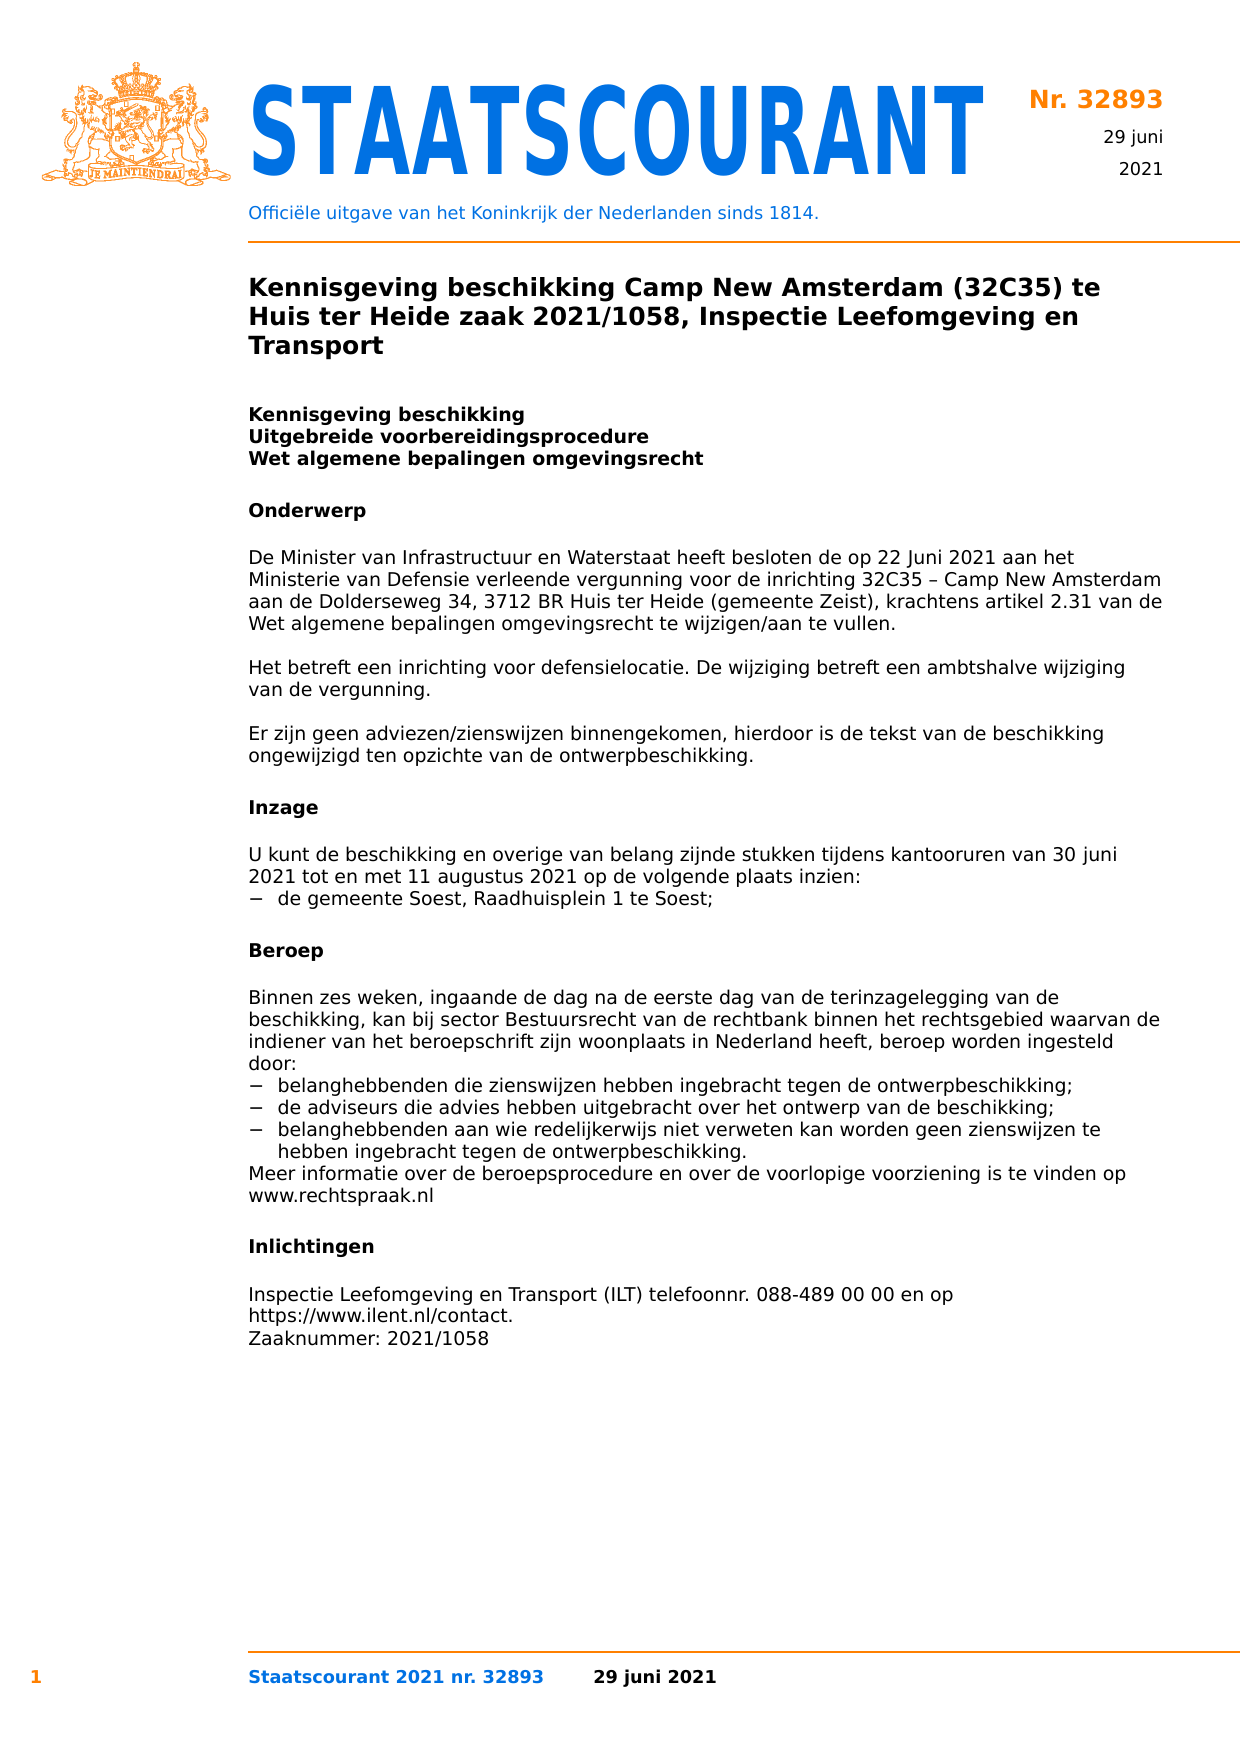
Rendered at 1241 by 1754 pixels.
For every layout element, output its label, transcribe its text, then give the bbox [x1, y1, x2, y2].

text Inspectie Leefomgeving en Transport (ILT) telefoonnr. 088-489 00 00 en op https://www.ilent.nl/contact. [248, 1283, 1163, 1327]
text Binnen zes weken, ingaande de dag na de eerste dag van de terinzagelegging van de beschikking, kan bij sector Bestuursrecht van de rechtbank binnen het rechtsgebied waarvan de indiener van het beroepschrift zijn woonplaats in Nederland heeft, beroep worden ingesteld door: [248, 987, 1163, 1074]
subtitle Onderwerp [248, 500, 1163, 522]
text − de gemeente Soest, Raadhuisplein 1 te Soest; [248, 888, 1163, 910]
text − belanghebbenden die zienswijzen hebben ingebracht tegen de ontwerpbeschikking; [248, 1074, 1163, 1097]
text Zaaknummer: 2021/1058 [248, 1327, 1163, 1349]
subtitle Inzage [248, 797, 1163, 819]
text Het betreft een inrichting voor defensielocatie. De wijziging betreft een ambtshalve wijziging van de vergunning. [248, 657, 1163, 701]
subtitle Kennisgeving beschikking Camp New Amsterdam (32C35) te Huis ter Heide zaak 2021/1058, Inspectie Leefomgeving en Transport [248, 273, 1163, 361]
text Kennisgeving beschikking [248, 404, 1163, 426]
text Er zijn geen adviezen/zienswijzen binnengekomen, hierdoor is de tekst van de beschikking ongewijzigd ten opzichte van de ontwerpbeschikking. [248, 723, 1163, 767]
text U kunt de beschikking en overige van belang zijnde stukken tijdens kantooruren van 30 juni 2021 tot en met 11 augustus 2021 op de volgende plaats inzien: [248, 844, 1163, 888]
text − belanghebbenden aan wie redelijkerwijs niet verweten kan worden geen zienswijzen te hebben ingebracht tegen de ontwerpbeschikking. [248, 1118, 1163, 1162]
table_header Nr. 32893 [998, 62, 1240, 121]
table_cell Officiële uitgave van het Koninkrijk der Nederlanden sinds 1814. [248, 203, 1240, 241]
text Wet algemene bepalingen omgevingsrecht [248, 448, 1163, 470]
text De Minister van Infrastructuur en Waterstaat heeft besloten de op 22 Juni 2021 aan het Ministerie van Defensie verleende vergunning voor de inrichting 32C35 – Camp New Amsterdam aan de Dolderseweg 34, 3712 BR Huis ter Heide (gemeente Zeist), krachtens artikel 2.31 van de Wet algemene bepalingen omgevingsrecht te wijzigen/aan te vullen. [248, 547, 1163, 635]
subtitle Beroep [248, 940, 1163, 962]
subtitle Inlichtingen [248, 1236, 1163, 1258]
picture [41, 62, 231, 186]
text Uitgebreide voorbereidingsprocedure [248, 426, 1163, 448]
table_cell 29 juni [998, 121, 1240, 153]
table_header STAATSCOURANT [248, 62, 998, 203]
text Meer informatie over de beroepsprocedure en over de voorlopige voorziening is te vinden op www.rechtspraak.nl [248, 1162, 1163, 1206]
table_cell 2021 [998, 153, 1240, 203]
table_header [25, 62, 248, 241]
text − de adviseurs die advies hebben uitgebracht over het ontwerp van de beschikking; [248, 1097, 1163, 1118]
